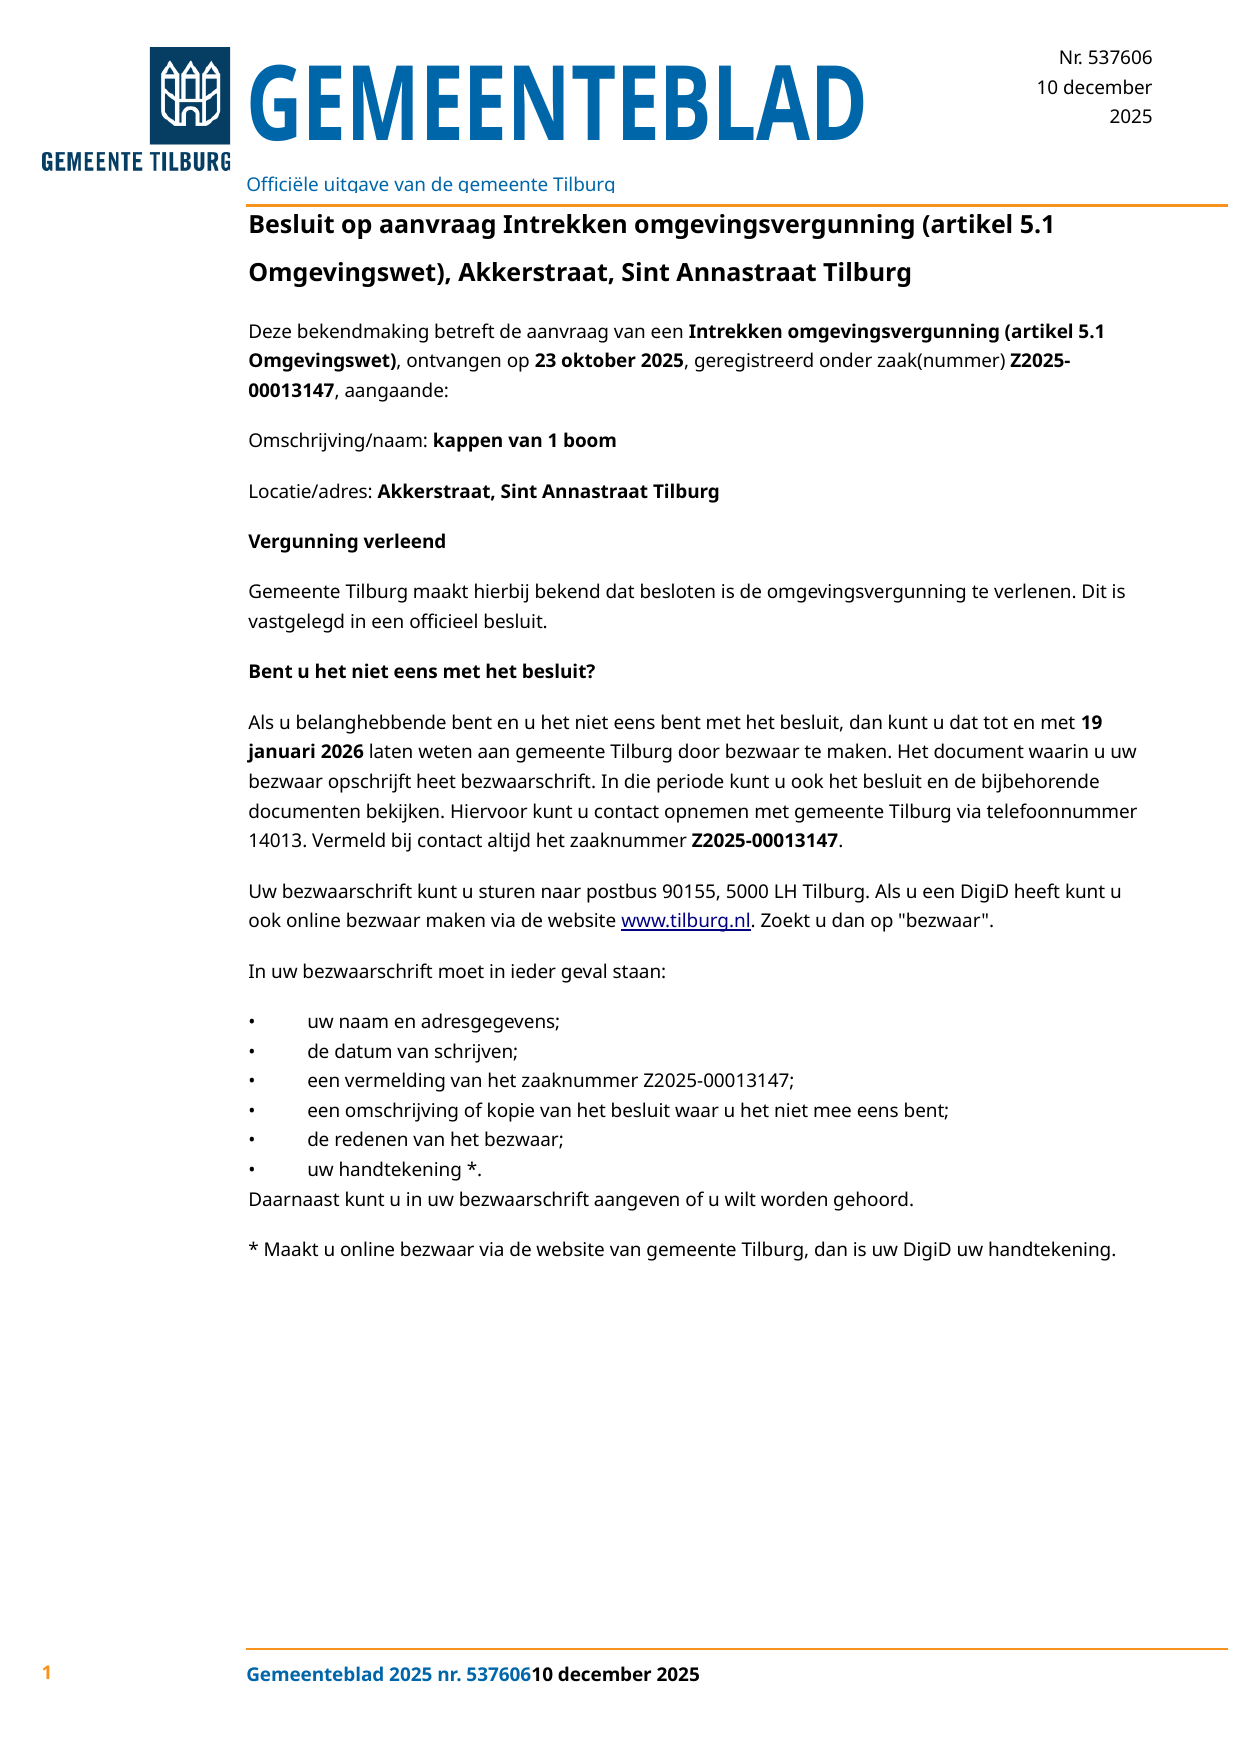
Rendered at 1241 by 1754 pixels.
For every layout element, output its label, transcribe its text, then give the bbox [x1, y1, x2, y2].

text Als u belanghebbende bent en u het niet eens bent met het besluit, dan kunt u dat tot en met 19 januari 2026 laten weten aan gemeente Tilburg door bezwaar te maken. Het document waarin u uw bezwaar opschrijft heet bezwaarschrift. In die periode kunt u ook het besluit en de bijbehorende documenten bekijken. Hiervoor kunt u contact opnemen met gemeente Tilburg via telefoonnummer 14013. Vermeld bij contact altijd het zaaknummer Z2025-00013147. [248, 709, 1152, 853]
text Bent u het niet eens met het besluit? [248, 659, 1152, 684]
text Locatie/adres: Akkerstraat, Sint Annastraat Tilburg [248, 478, 1152, 504]
list de datum van schrijven; [248, 1038, 1152, 1064]
list uw handtekening *. [248, 1156, 1152, 1182]
text In uw bezwaarschrift moet in ieder geval staan: [248, 958, 1152, 984]
text Daarnaast kunt u in uw bezwaarschrift aangeven of u wilt worden gehoord. [248, 1186, 1152, 1212]
picture [41, 47, 231, 172]
list uw naam en adresgegevens; [248, 1008, 1152, 1034]
text Deze bekendmaking betreft de aanvraag van een Intrekken omgevingsvergunning (artikel 5.1 Omgevingswet), ontvangen op 23 oktober 2025, geregistreerd onder zaak(nummer) Z2025-00013147, aangaande: [248, 318, 1152, 403]
list de redenen van het bezwaar; [248, 1127, 1152, 1152]
list een vermelding van het zaaknummer Z2025-00013147; [248, 1067, 1152, 1093]
text Uw bezwaarschrift kunt u sturen naar postbus 90155, 5000 LH Tilburg. Als u een DigiD heeft kunt u ook online bezwaar maken via de website www.tilburg.nl. Zoekt u dan op "bezwaar". [248, 878, 1152, 933]
text Vergunning verleend [248, 528, 1152, 554]
text * Maakt u online bezwaar via de website van gemeente Tilburg, dan is uw DigiD uw handtekening. [248, 1236, 1152, 1262]
list een omschrijving of kopie van het besluit waar u het niet mee eens bent; [248, 1097, 1152, 1123]
text Besluit op aanvraag Intrekken omgevingsvergunning (artikel 5.1 Omgevingswet), Akkerstraat, Sint Annastraat Tilburg [248, 207, 1152, 288]
text Omschrijving/naam: kappen van 1 boom [248, 427, 1152, 453]
text Gemeente Tilburg maakt hierbij bekend dat besloten is de omgevingsvergunning te verlenen. Dit is vastgelegd in een officieel besluit. [248, 579, 1152, 634]
